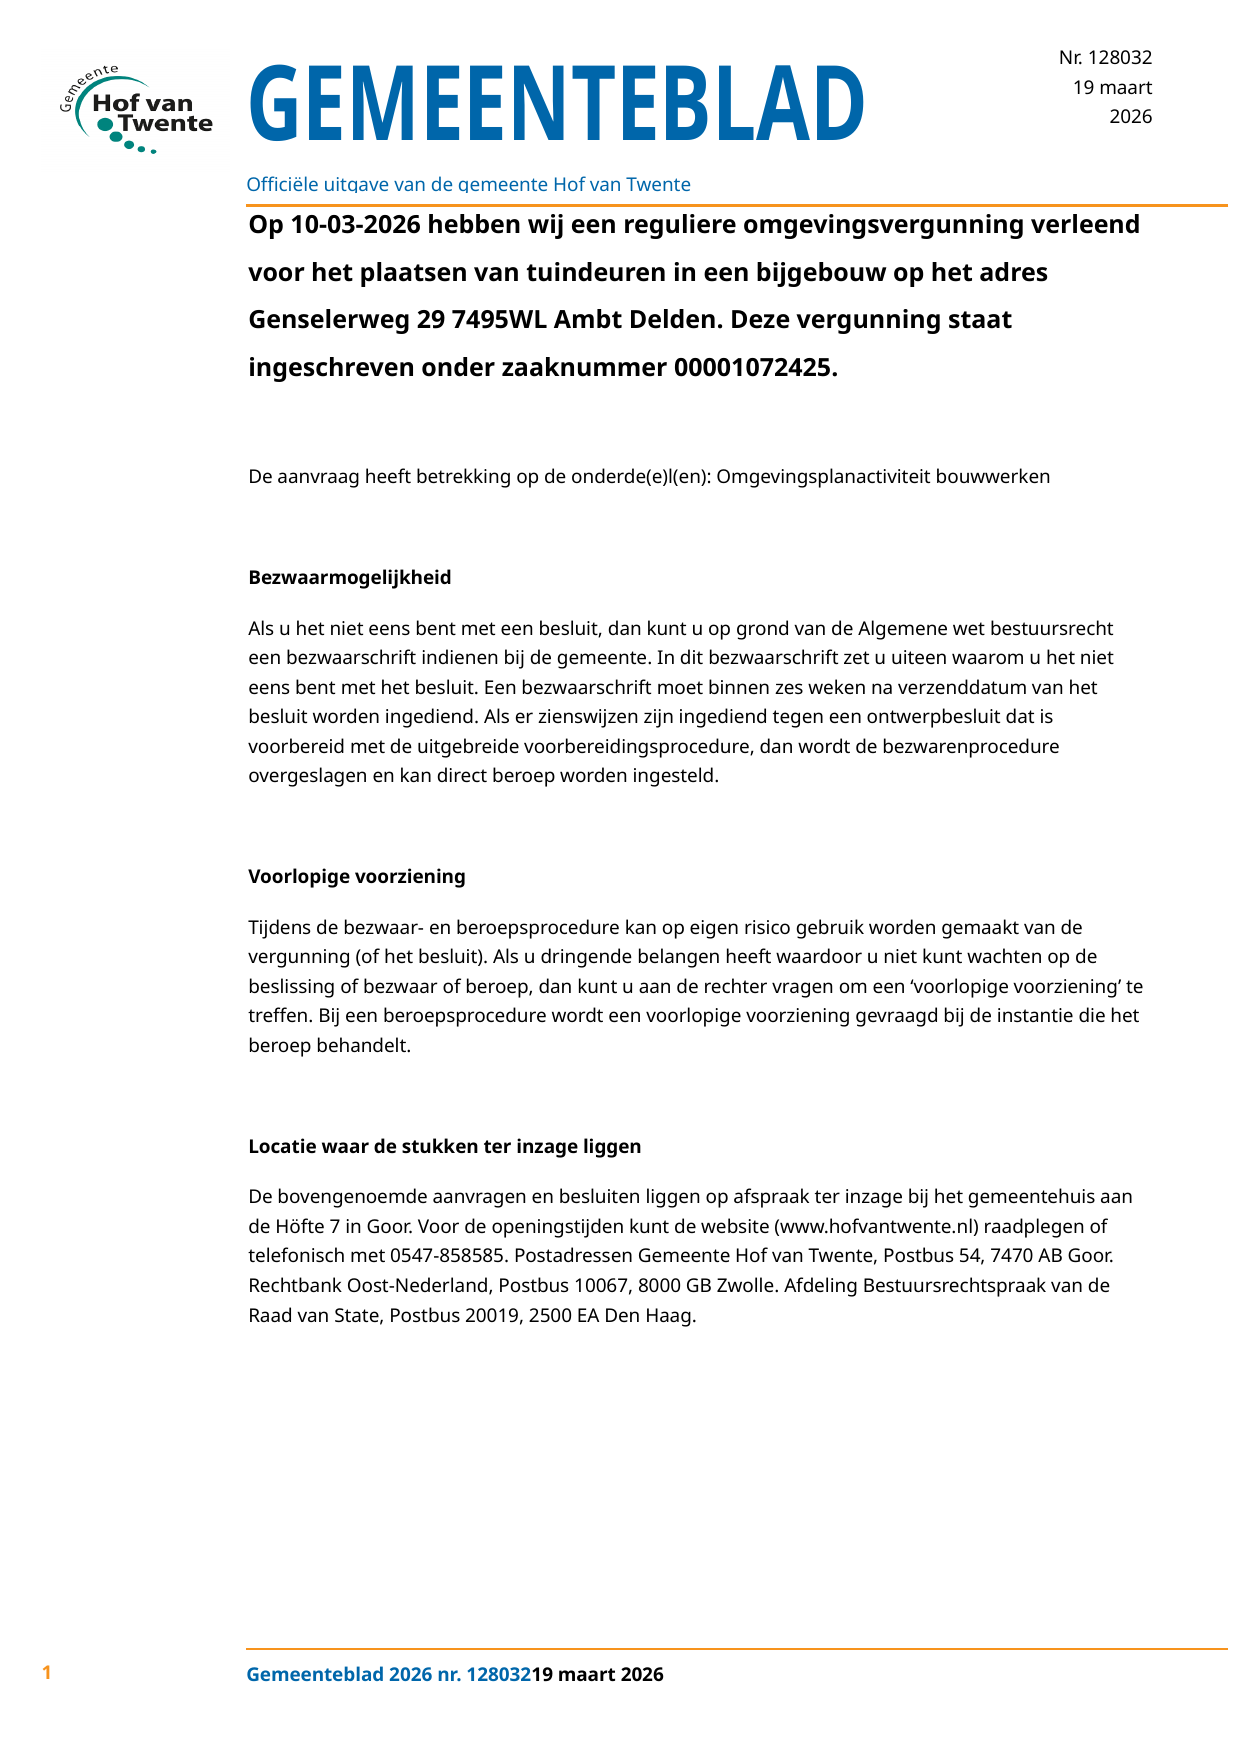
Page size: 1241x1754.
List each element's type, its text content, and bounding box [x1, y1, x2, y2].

text Als u het niet eens bent met een besluit, dan kunt u op grond van de Algemene wet bestuursrecht een bezwaarschrift indienen bij de gemeente. In dit bezwaarschrift zet u uiteen waarom u het niet eens bent met het besluit. Een bezwaarschrift moet binnen zes weken na verzenddatum van het besluit worden ingediend. Als er zienswijzen zijn ingediend tegen een ontwerpbesluit dat is voorbereid met de uitgebreide voorbereidingsprocedure, dan wordt de bezwarenprocedure overgeslagen en kan direct beroep worden ingesteld. [248, 615, 1152, 788]
text Op 10-03-2026 hebben wij een reguliere omgevingsvergunning verleend voor het plaatsen van tuindeuren in een bijgebouw op het adres Genselerweg 29 7495WL Ambt Delden. Deze vergunning staat ingeschreven onder zaaknummer 00001072425. [248, 207, 1152, 384]
text De aanvraag heeft betrekking op de onderde(e)l(en): Omgevingsplanactiviteit bouwwerken [248, 463, 1152, 489]
text Tijdens de bezwaar- en beroepsprocedure kan op eigen risico gebruik worden gemaakt van de vergunning (of het besluit). Als u dringende belangen heeft waardoor u niet kunt wachten op de beslissing of bezwaar of beroep, dan kunt u aan de rechter vragen om een ‘voorlopige voorziening’ te treffen. Bij een beroepsprocedure wordt een voorlopige voorziening gevraagd bij de instantie die het beroep behandelt. [248, 914, 1152, 1058]
text Bezwaarmogelijkheid [248, 564, 1152, 590]
text Locatie waar de stukken ter inzage liggen [248, 1133, 1152, 1159]
text De bovengenoemde aanvragen en besluiten liggen op afspraak ter inzage bij het gemeentehuis aan de Höfte 7 in Goor. Voor de openingstijden kunt de website (www.hofvantwente.nl) raadplegen of telefonisch met 0547-858585. Postadressen Gemeente Hof van Twente, Postbus 54, 7470 AB Goor. Rechtbank Oost-Nederland, Postbus 10067, 8000 GB Zwolle. Afdeling Bestuursrechtspraak van de Raad van State, Postbus 20019, 2500 EA Den Haag. [248, 1183, 1152, 1328]
text Voorlopige voorziening [248, 863, 1152, 889]
picture [41, 47, 231, 172]
